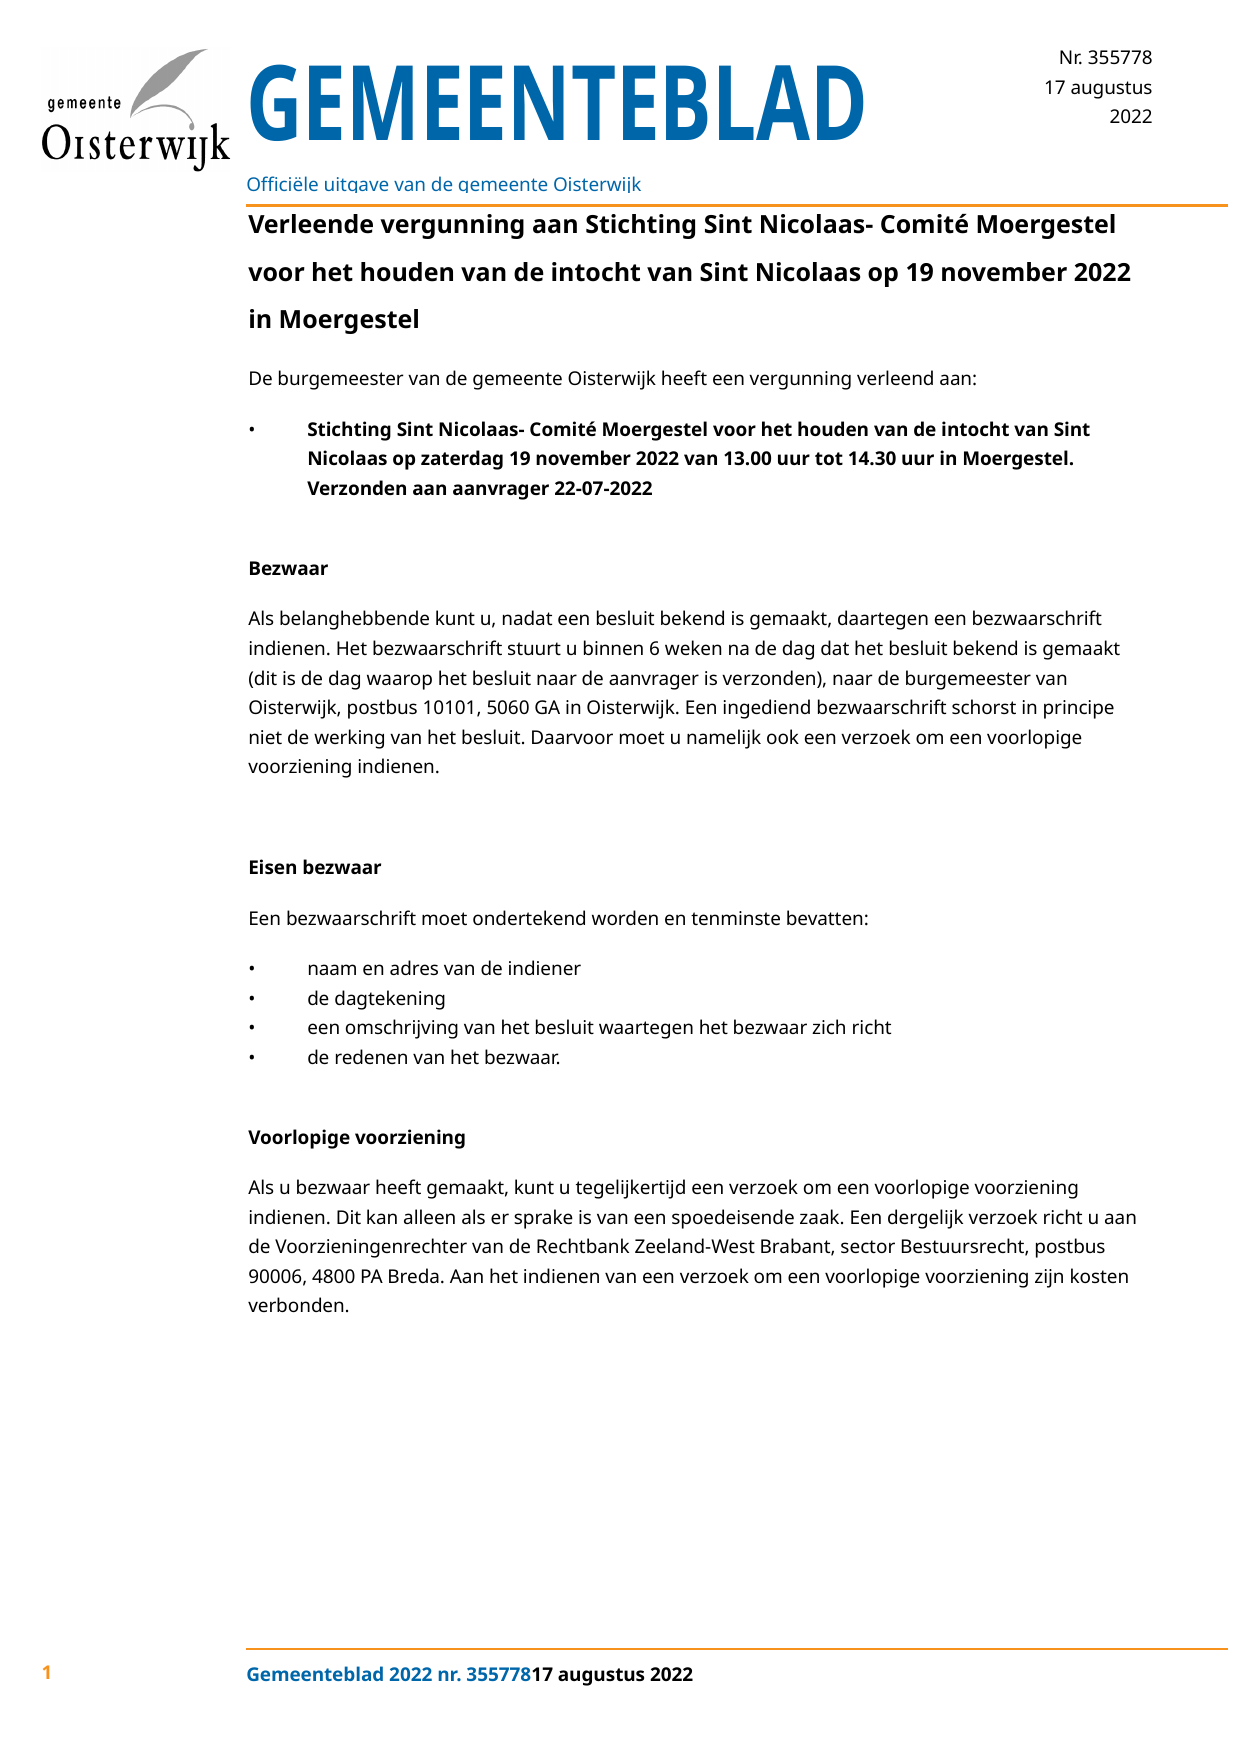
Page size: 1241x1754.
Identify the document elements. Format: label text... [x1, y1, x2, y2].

text Verleende vergunning aan Stichting Sint Nicolaas- Comité Moergestel voor het houden van de intocht van Sint Nicolaas op 19 november 2022 in Moergestel [248, 207, 1152, 336]
text Eisen bezwaar [248, 854, 1152, 880]
list de dagtekening [248, 985, 1152, 1010]
list een omschrijving van het besluit waartegen het bezwaar zich richt [248, 1014, 1152, 1040]
text Als belanghebbende kunt u, nadat een besluit bekend is gemaakt, daartegen een bezwaarschrift indienen. Het bezwaarschrift stuurt u binnen 6 weken na de dag dat het besluit bekend is gemaakt (dit is de dag waarop het besluit naar de aanvrager is verzonden), naar de burgemeester van Oisterwijk, postbus 10101, 5060 GA in Oisterwijk. Een ingediend bezwaarschrift schorst in principe niet de werking van het besluit. Daarvoor moet u namelijk ook een verzoek om een voorlopige voorziening indienen. [248, 606, 1152, 779]
picture [41, 47, 231, 172]
text Als u bezwaar heeft gemaakt, kunt u tegelijkertijd een verzoek om een voorlopige voorziening indienen. Dit kan alleen als er sprake is van een spoedeisende zaak. Een dergelijk verzoek richt u aan de Voorzieningenrechter van de Rechtbank Zeeland-West Brabant, sector Bestuursrecht, postbus 90006, 4800 PA Breda. Aan het indienen van een verzoek om een voorlopige voorziening zijn kosten verbonden. [248, 1174, 1152, 1318]
list de redenen van het bezwaar. [248, 1044, 1152, 1069]
list Stichting Sint Nicolaas- Comité Moergestel voor het houden van de intocht van Sint Nicolaas op zaterdag 19 november 2022 van 13.00 uur tot 14.30 uur in Moergestel. Verzonden aan aanvrager 22-07-2022 [248, 416, 1152, 501]
text De burgemeester van de gemeente Oisterwijk heeft een vergunning verleend aan: [248, 366, 1152, 391]
text Voorlopige voorziening [248, 1124, 1152, 1149]
text Een bezwaarschrift moet ondertekend worden en tenminste bevatten: [248, 905, 1152, 930]
list naam en adres van de indiener [248, 955, 1152, 981]
text Bezwaar [248, 555, 1152, 581]
